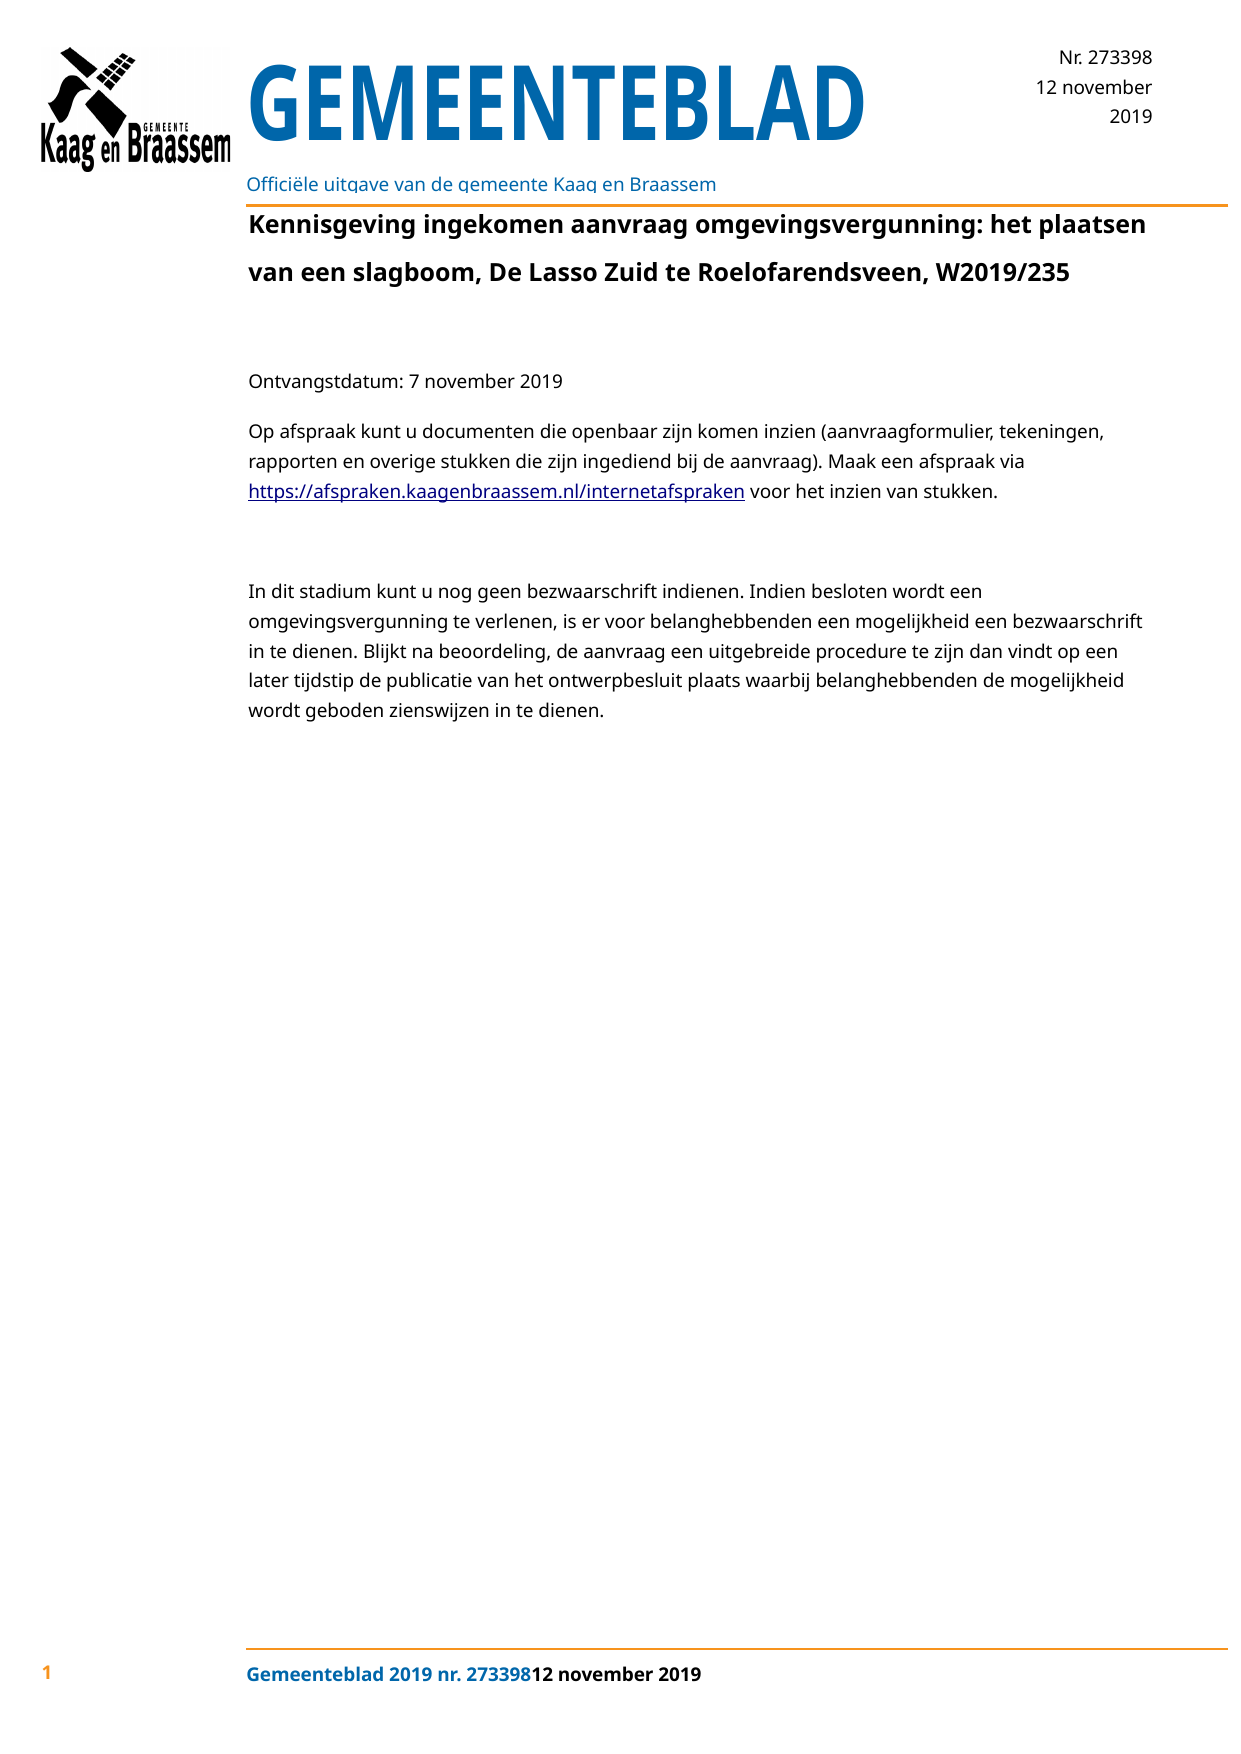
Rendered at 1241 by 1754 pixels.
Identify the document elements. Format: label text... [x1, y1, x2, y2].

text Op afspraak kunt u documenten die openbaar zijn komen inzien (aanvraagformulier, tekeningen, rapporten en overige stukken die zijn ingediend bij de aanvraag). Maak een afspraak via https://afspraken.kaagenbraassem.nl/internetafspraken voor het inzien van stukken. [248, 419, 1152, 504]
text Kennisgeving ingekomen aanvraag omgevingsvergunning: het plaatsen van een slagboom, De Lasso Zuid te Roelofarendsveen, W2019/235 [248, 207, 1152, 288]
picture [41, 47, 231, 172]
text In dit stadium kunt u nog geen bezwaarschrift indienen. Indien besloten wordt een omgevingsvergunning te verlenen, is er voor belanghebbenden een mogelijkheid een bezwaarschrift in te dienen. Blijkt na beoordeling, de aanvraag een uitgebreide procedure te zijn dan vindt op een later tijdstip de publicatie van het ontwerpbesluit plaats waarbij belanghebbenden de mogelijkheid wordt geboden zienswijzen in te dienen. [248, 579, 1152, 723]
text Ontvangstdatum: 7 november 2019 [248, 368, 1152, 394]
